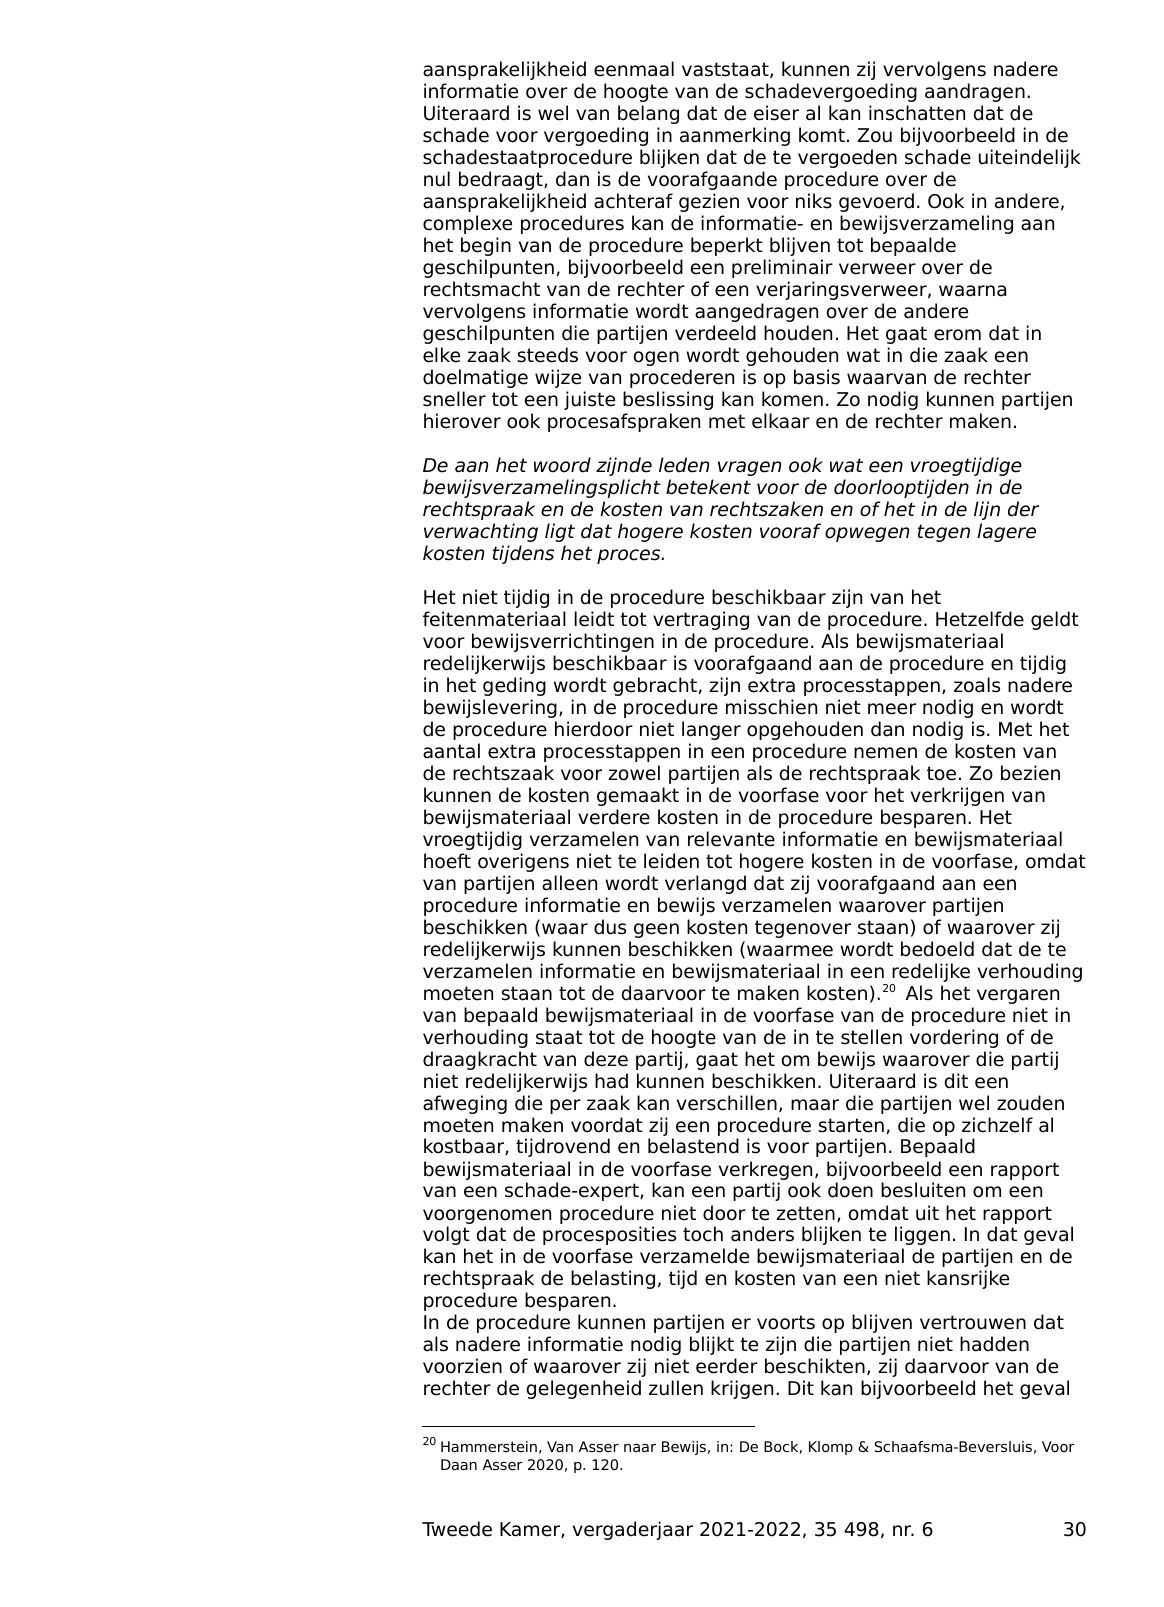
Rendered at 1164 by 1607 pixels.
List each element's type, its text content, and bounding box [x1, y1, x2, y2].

text In de procedure kunnen partijen er voorts op blijven vertrouwen dat als nadere informatie nodig blijkt te zijn die partijen niet hadden voorzien of waarover zij niet eerder beschikten, zij daarvoor van de rechter de gelegenheid zullen krijgen. Dit kan bijvoorbeeld het geval [422, 1312, 1087, 1400]
text Het niet tijdig in de procedure beschikbaar zijn van het feitenmateriaal leidt tot vertraging van de procedure. Hetzelfde geldt voor bewijsverrichtingen in de procedure. Als bewijsmateriaal redelijkerwijs beschikbaar is voorafgaand aan de procedure en tijdig in het geding wordt gebracht, zijn extra processtappen, zoals nadere bewijslevering, in de procedure misschien niet meer nodig en wordt de procedure hierdoor niet langer opgehouden dan nodig is. Met het aantal extra processtappen in een procedure nemen de kosten van de rechtszaak voor zowel partijen als de rechtspraak toe. Zo bezien kunnen de kosten gemaakt in de voorfase voor het verkrijgen van bewijsmateriaal verdere kosten in de procedure besparen. Het vroegtijdig verzamelen van relevante informatie en bewijsmateriaal hoeft overigens niet te leiden tot hogere kosten in de voorfase, omdat van partijen alleen wordt verlangd dat zij voorafgaand aan een procedure informatie en bewijs verzamelen waarover partijen beschikken (waar dus geen kosten tegenover staan) of waarover zij redelijkerwijs kunnen beschikken (waarmee wordt bedoeld dat de te verzamelen informatie en bewijsmateriaal in een redelijke verhouding moeten staan tot de daarvoor te maken kosten). Als het vergaren van bepaald bewijsmateriaal in de voorfase van de procedure niet in verhouding staat tot de hoogte van de in te stellen vordering of de draagkracht van deze partij, gaat het om bewijs waarover die partij niet redelijkerwijs had kunnen beschikken. Uiteraard is dit een afweging die per zaak kan verschillen, maar die partijen wel zouden moeten maken voordat zij een procedure starten, die op zichzelf al kostbaar, tijdrovend en belastend is voor partijen. Bepaald bewijsmateriaal in de voorfase verkregen, bijvoorbeeld een rapport van een schade-expert, kan een partij ook doen besluiten om een voorgenomen procedure niet door te zetten, omdat uit het rapport volgt dat de procesposities toch anders blijken te liggen. In dat geval kan het in de voorfase verzamelde bewijsmateriaal de partijen en de rechtspraak de belasting, tijd en kosten van een niet kansrijke procedure besparen. [422, 587, 1087, 1312]
text De aan het woord zijnde leden vragen ook wat een vroegtijdige bewijsverzamelingsplicht betekent voor de doorlooptijden in de rechtspraak en de kosten van rechtszaken en of het in de lijn der verwachting ligt dat hogere kosten vooraf opwegen tegen lagere kosten tijdens het proces. [422, 455, 1087, 565]
text Hammerstein, Van Asser naar Bewijs, in: De Bock, Klomp & Schaafsma-Beversluis, Voor Daan Asser 2020, p. 120. [422, 1435, 1087, 1474]
text aansprakelijkheid eenmaal vaststaat, kunnen zij vervolgens nadere informatie over de hoogte van de schadevergoeding aandragen. Uiteraard is wel van belang dat de eiser al kan inschatten dat de schade voor vergoeding in aanmerking komt. Zou bijvoorbeeld in de schadestaatprocedure blijken dat de te vergoeden schade uiteindelijk nul bedraagt, dan is de voorafgaande procedure over de aansprakelijkheid achteraf gezien voor niks gevoerd. Ook in andere, complexe procedures kan de informatie- en bewijsverzameling aan het begin van de procedure beperkt blijven tot bepaalde geschilpunten, bijvoorbeeld een preliminair verweer over de rechtsmacht van de rechter of een verjaringsverweer, waarna vervolgens informatie wordt aangedragen over de andere geschilpunten die partijen verdeeld houden. Het gaat erom dat in elke zaak steeds voor ogen wordt gehouden wat in die zaak een doelmatige wijze van procederen is op basis waarvan de rechter sneller tot een juiste beslissing kan komen. Zo nodig kunnen partijen hierover ook procesafspraken met elkaar en de rechter maken. [422, 59, 1087, 433]
